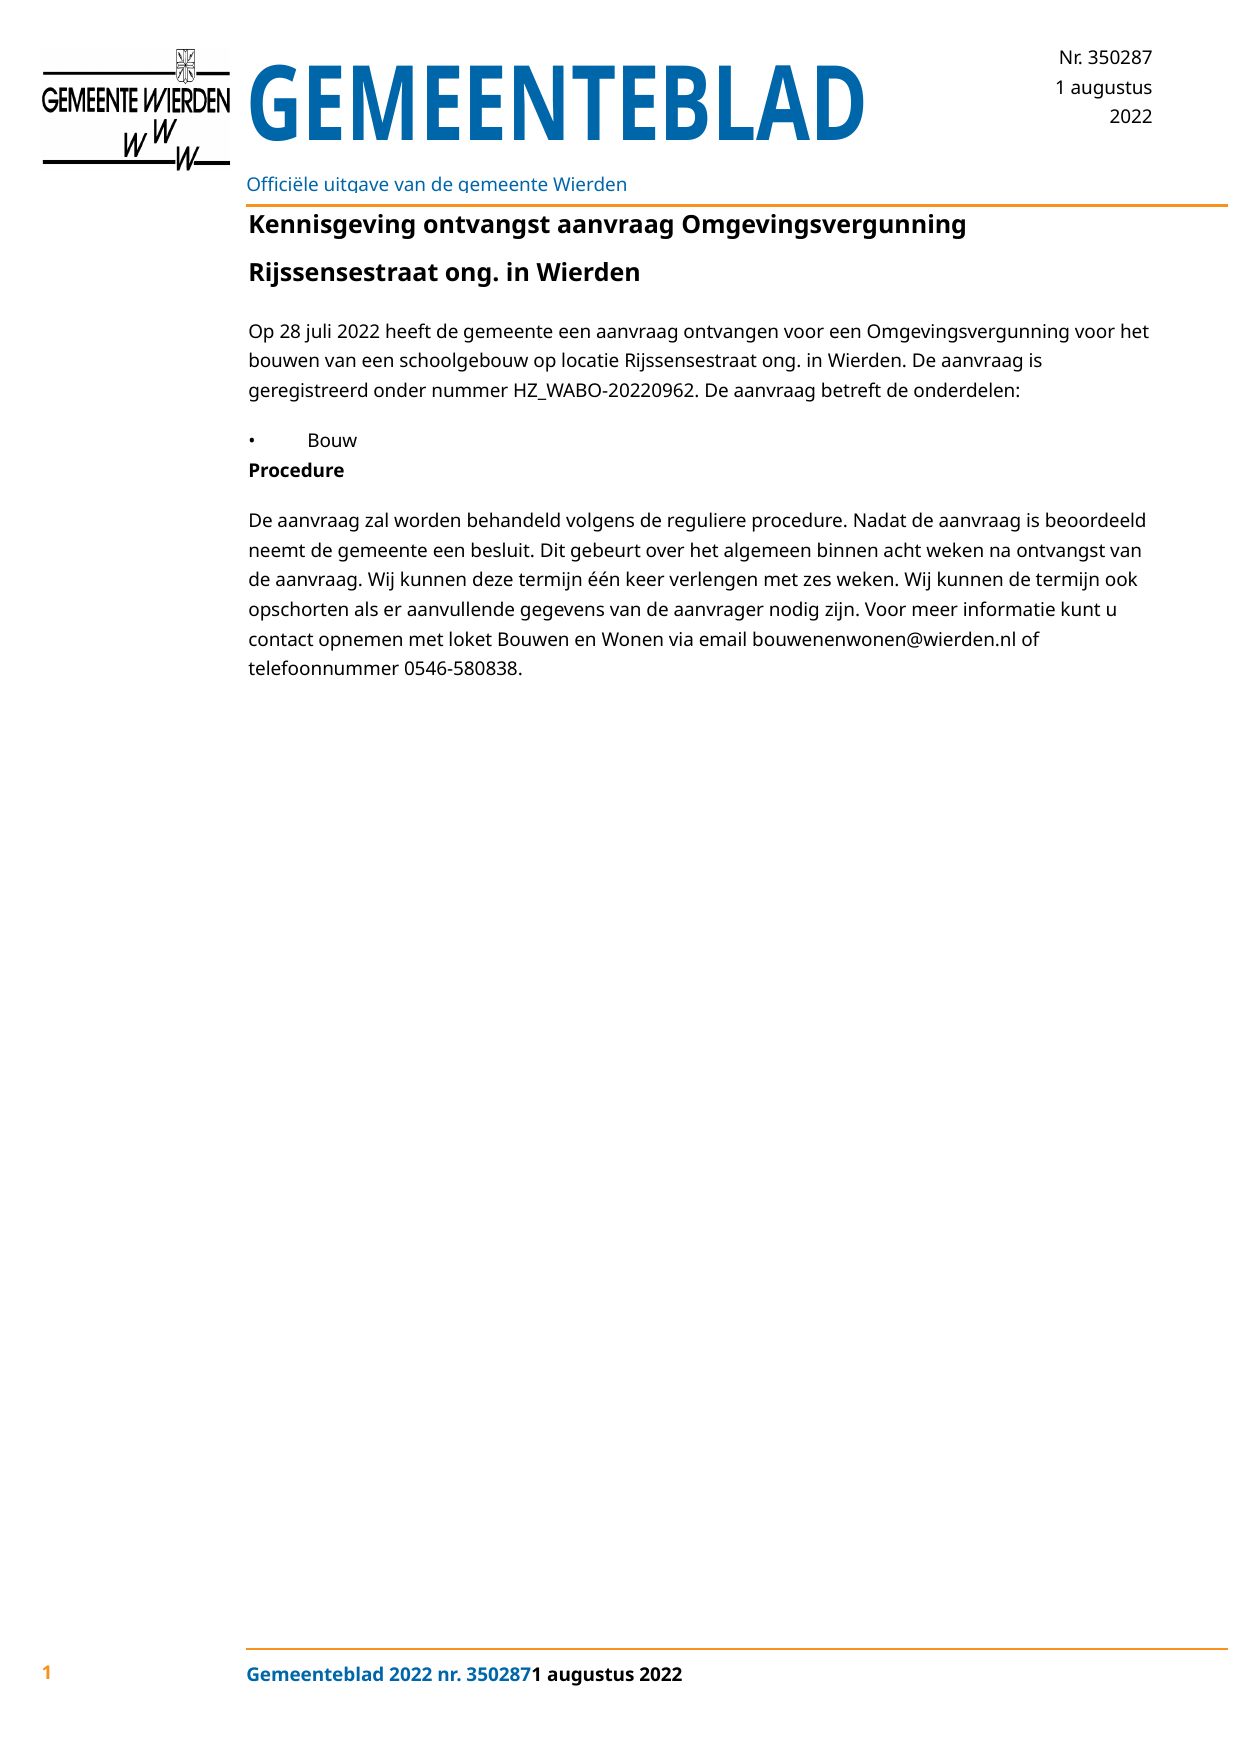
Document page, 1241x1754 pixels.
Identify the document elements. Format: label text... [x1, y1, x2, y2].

text Op 28 juli 2022 heeft de gemeente een aanvraag ontvangen voor een Omgevingsvergunning voor het bouwen van een schoolgebouw op locatie Rijssensestraat ong. in Wierden. De aanvraag is geregistreerd onder nummer HZ_WABO-20220962. De aanvraag betreft de onderdelen: [248, 318, 1152, 403]
text Kennisgeving ontvangst aanvraag Omgevingsvergunning Rijssensestraat ong. in Wierden [248, 207, 1152, 288]
text De aanvraag zal worden behandeld volgens de reguliere procedure. Nadat de aanvraag is beoordeeld neemt de gemeente een besluit. Dit gebeurt over het algemeen binnen acht weken na ontvangst van de aanvraag. Wij kunnen deze termijn één keer verlengen met zes weken. Wij kunnen de termijn ook opschorten als er aanvullende gegevens van de aanvrager nodig zijn. Voor meer informatie kunt u contact opnemen met loket Bouwen en Wonen via email bouwenenwonen@wierden.nl of telefoonnummer 0546-580838. [248, 507, 1152, 681]
list Bouw [248, 427, 1152, 453]
text Procedure [248, 457, 1152, 483]
picture [41, 47, 231, 172]
